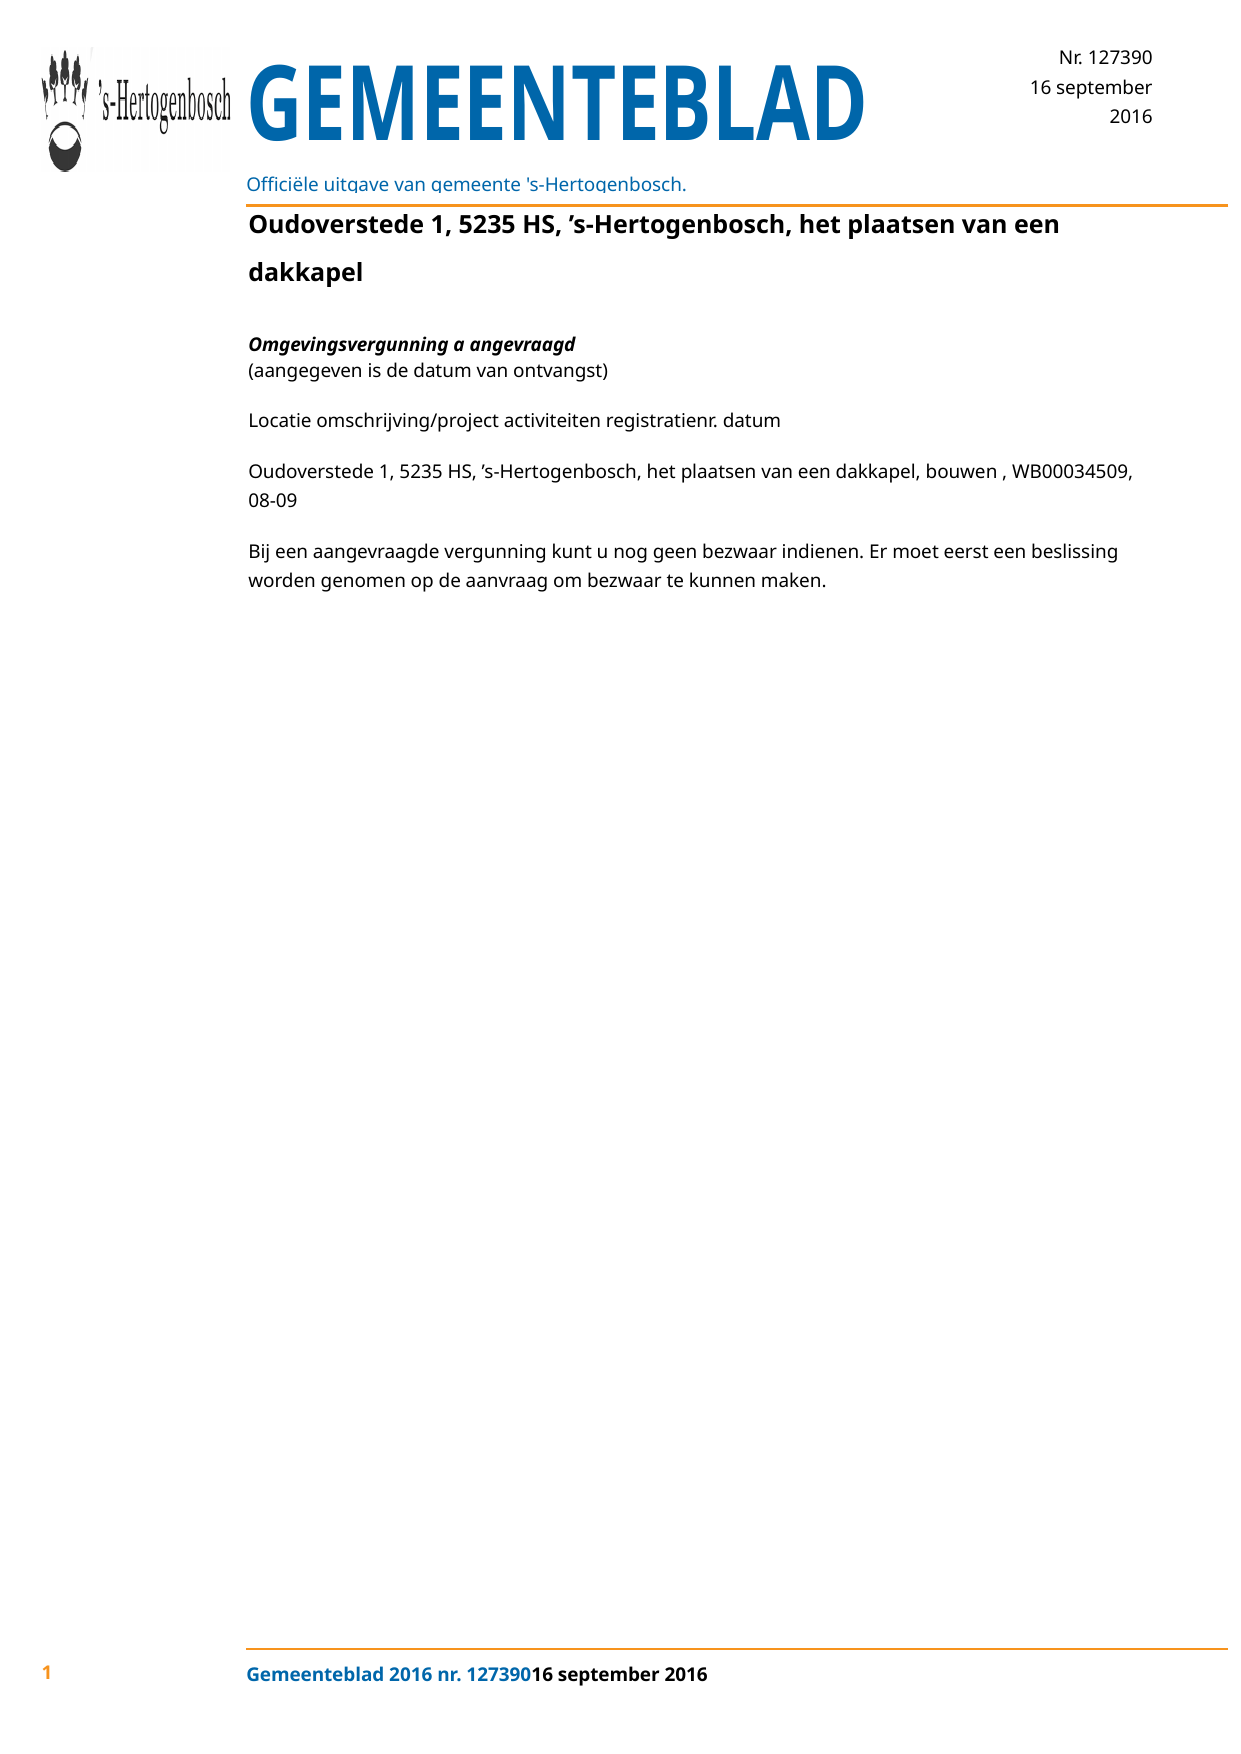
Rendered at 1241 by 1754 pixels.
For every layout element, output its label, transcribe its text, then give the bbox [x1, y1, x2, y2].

text Locatie omschrijving/project activiteiten registratienr. datum [248, 408, 1152, 433]
picture [41, 47, 231, 172]
text Omgevingsvergunning a angevraagd [248, 331, 1152, 357]
text (aangegeven is de datum van ontvangst) [248, 357, 1152, 383]
text Oudoverstede 1, 5235 HS, ’s-Hertogenbosch, het plaatsen van een dakkapel [248, 207, 1152, 288]
text Bij een aangevraagde vergunning kunt u nog geen bezwaar indienen. Er moet eerst een beslissing worden genomen op de aanvraag om bezwaar te kunnen maken. [248, 538, 1152, 593]
text Oudoverstede 1, 5235 HS, ’s-Hertogenbosch, het plaatsen van een dakkapel, bouwen , WB00034509, 08-09 [248, 458, 1152, 513]
